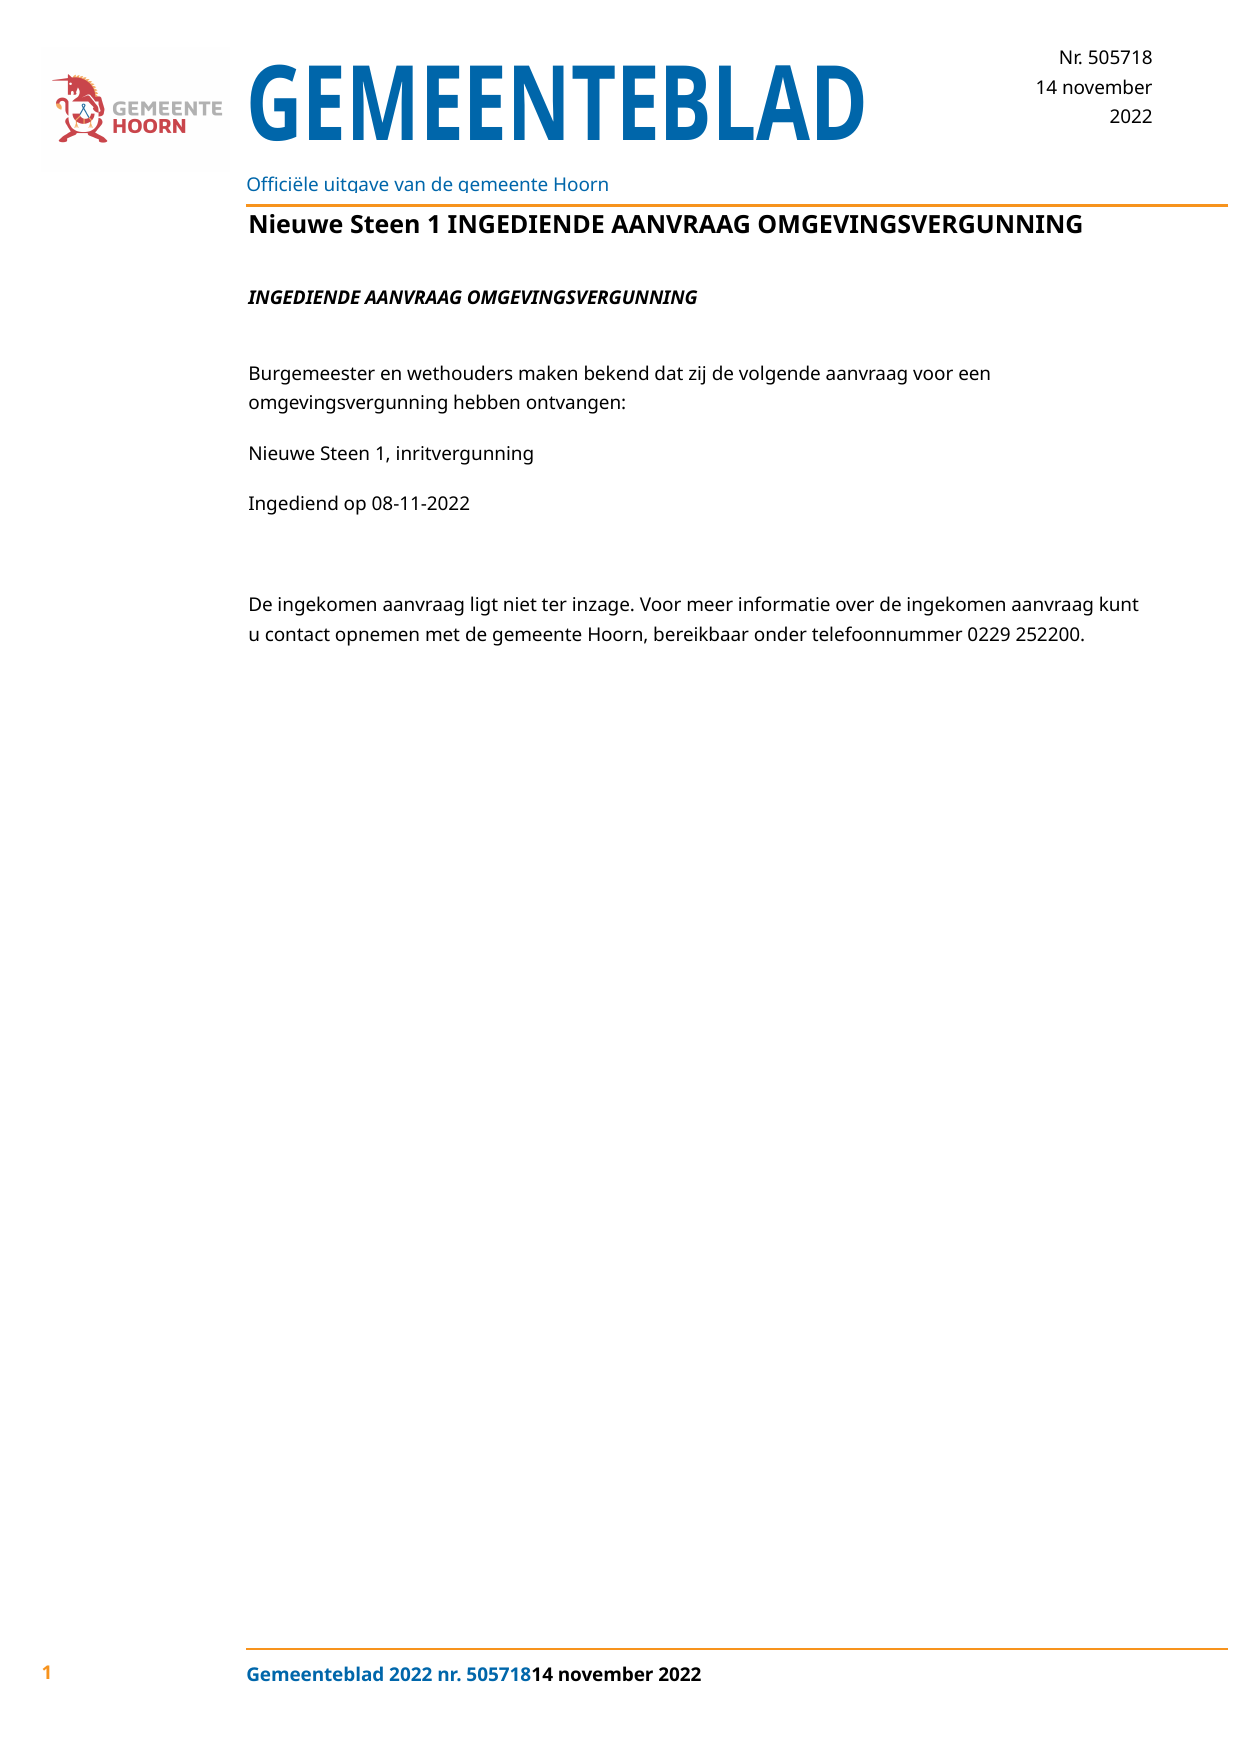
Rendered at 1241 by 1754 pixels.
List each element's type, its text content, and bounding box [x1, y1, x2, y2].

text Burgemeester en wethouders maken bekend dat zij de volgende aanvraag voor een omgevingsvergunning hebben ontvangen: [248, 360, 1152, 415]
text INGEDIENDE AANVRAAG OMGEVINGSVERGUNNING [248, 284, 1152, 309]
picture [41, 47, 231, 172]
text Ingediend op 08-11-2022 [248, 490, 1152, 516]
text Nieuwe Steen 1 INGEDIENDE AANVRAAG OMGEVINGSVERGUNNING [248, 207, 1152, 241]
text De ingekomen aanvraag ligt niet ter inzage. Voor meer informatie over de ingekomen aanvraag kunt u contact opnemen met de gemeente Hoorn, bereikbaar onder telefoonnummer 0229 252200. [248, 591, 1152, 647]
text Nieuwe Steen 1, inritvergunning [248, 440, 1152, 466]
